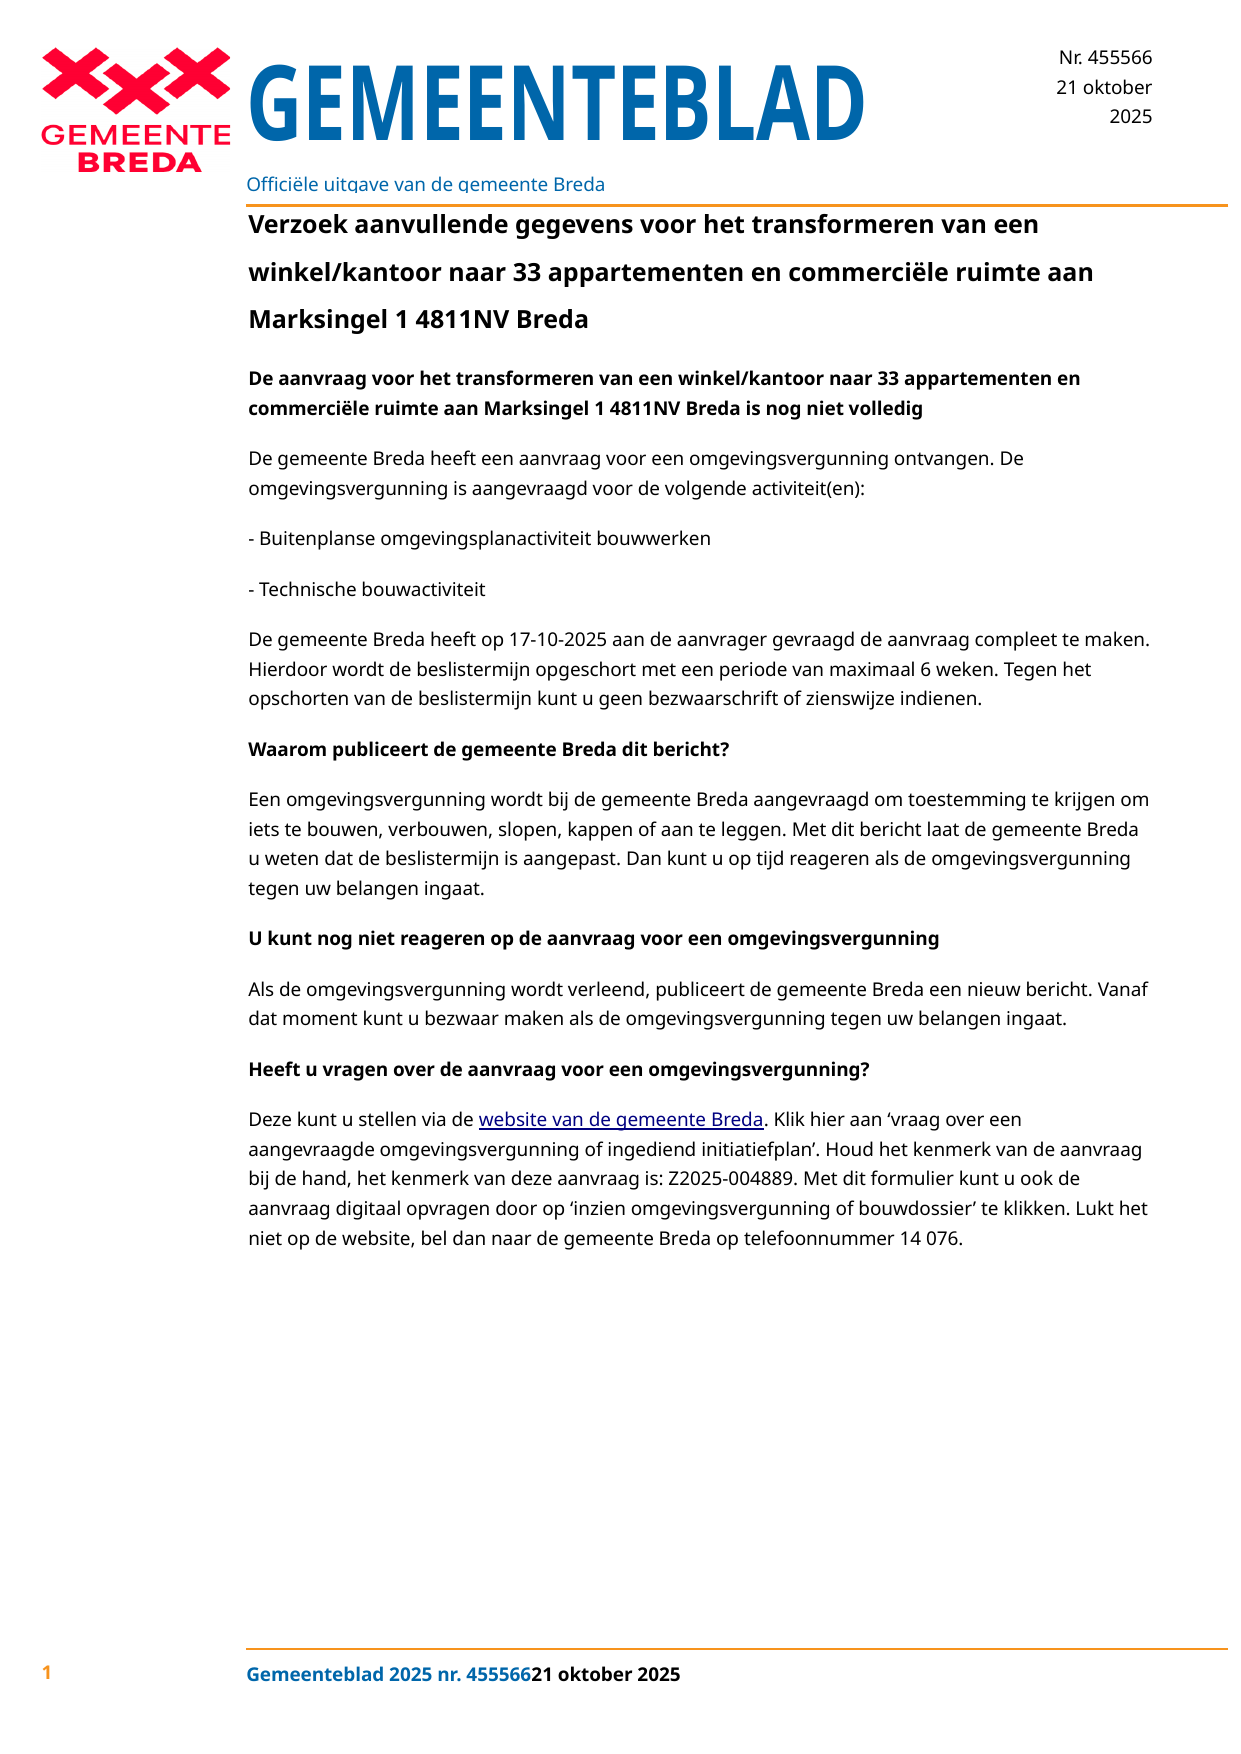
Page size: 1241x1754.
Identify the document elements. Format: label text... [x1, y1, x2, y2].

text Als de omgevingsvergunning wordt verleend, publiceert de gemeente Breda een nieuw bericht. Vanaf dat moment kunt u bezwaar maken als de omgevingsvergunning tegen uw belangen ingaat. [248, 976, 1152, 1031]
text Heeft u vragen over de aanvraag voor een omgevingsvergunning? [248, 1056, 1152, 1082]
text Waarom publiceert de gemeente Breda dit bericht? [248, 736, 1152, 762]
text De gemeente Breda heeft op 17-10-2025 aan de aanvrager gevraagd de aanvraag compleet te maken. Hierdoor wordt de beslistermijn opgeschort met een periode van maximaal 6 weken. Tegen het opschorten van de beslistermijn kunt u geen bezwaarschrift of zienswijze indienen. [248, 626, 1152, 711]
text Een omgevingsvergunning wordt bij de gemeente Breda aangevraagd om toestemming te krijgen om iets te bouwen, verbouwen, slopen, kappen of aan te leggen. Met dit bericht laat de gemeente Breda u weten dat de beslistermijn is aangepast. Dan kunt u op tijd reageren als de omgevingsvergunning tegen uw belangen ingaat. [248, 786, 1152, 901]
picture [41, 47, 231, 172]
text - Technische bouwactiviteit [248, 576, 1152, 602]
text - Buitenplanse omgevingsplanactiviteit bouwwerken [248, 526, 1152, 551]
text De aanvraag voor het transformeren van een winkel/kantoor naar 33 appartementen en commerciële ruimte aan Marksingel 1 4811NV Breda is nog niet volledig [248, 366, 1152, 421]
text De gemeente Breda heeft een aanvraag voor een omgevingsvergunning ontvangen. De omgevingsvergunning is aangevraagd voor de volgende activiteit(en): [248, 446, 1152, 501]
text Deze kunt u stellen via de website van de gemeente Breda. Klik hier aan ‘vraag over een aangevraagde omgevingsvergunning of ingediend initiatiefplan’. Houd het kenmerk van de aanvraag bij de hand, het kenmerk van deze aanvraag is: Z2025-004889. Met dit formulier kunt u ook de aanvraag digitaal opvragen door op ‘inzien omgevingsvergunning of bouwdossier’ te klikken. Lukt het niet op de website, bel dan naar de gemeente Breda op telefoonnummer 14 076. [248, 1106, 1152, 1250]
text U kunt nog niet reageren op de aanvraag voor een omgevingsvergunning [248, 926, 1152, 951]
text Verzoek aanvullende gegevens voor het transformeren van een winkel/kantoor naar 33 appartementen en commerciële ruimte aan Marksingel 1 4811NV Breda [248, 207, 1152, 336]
